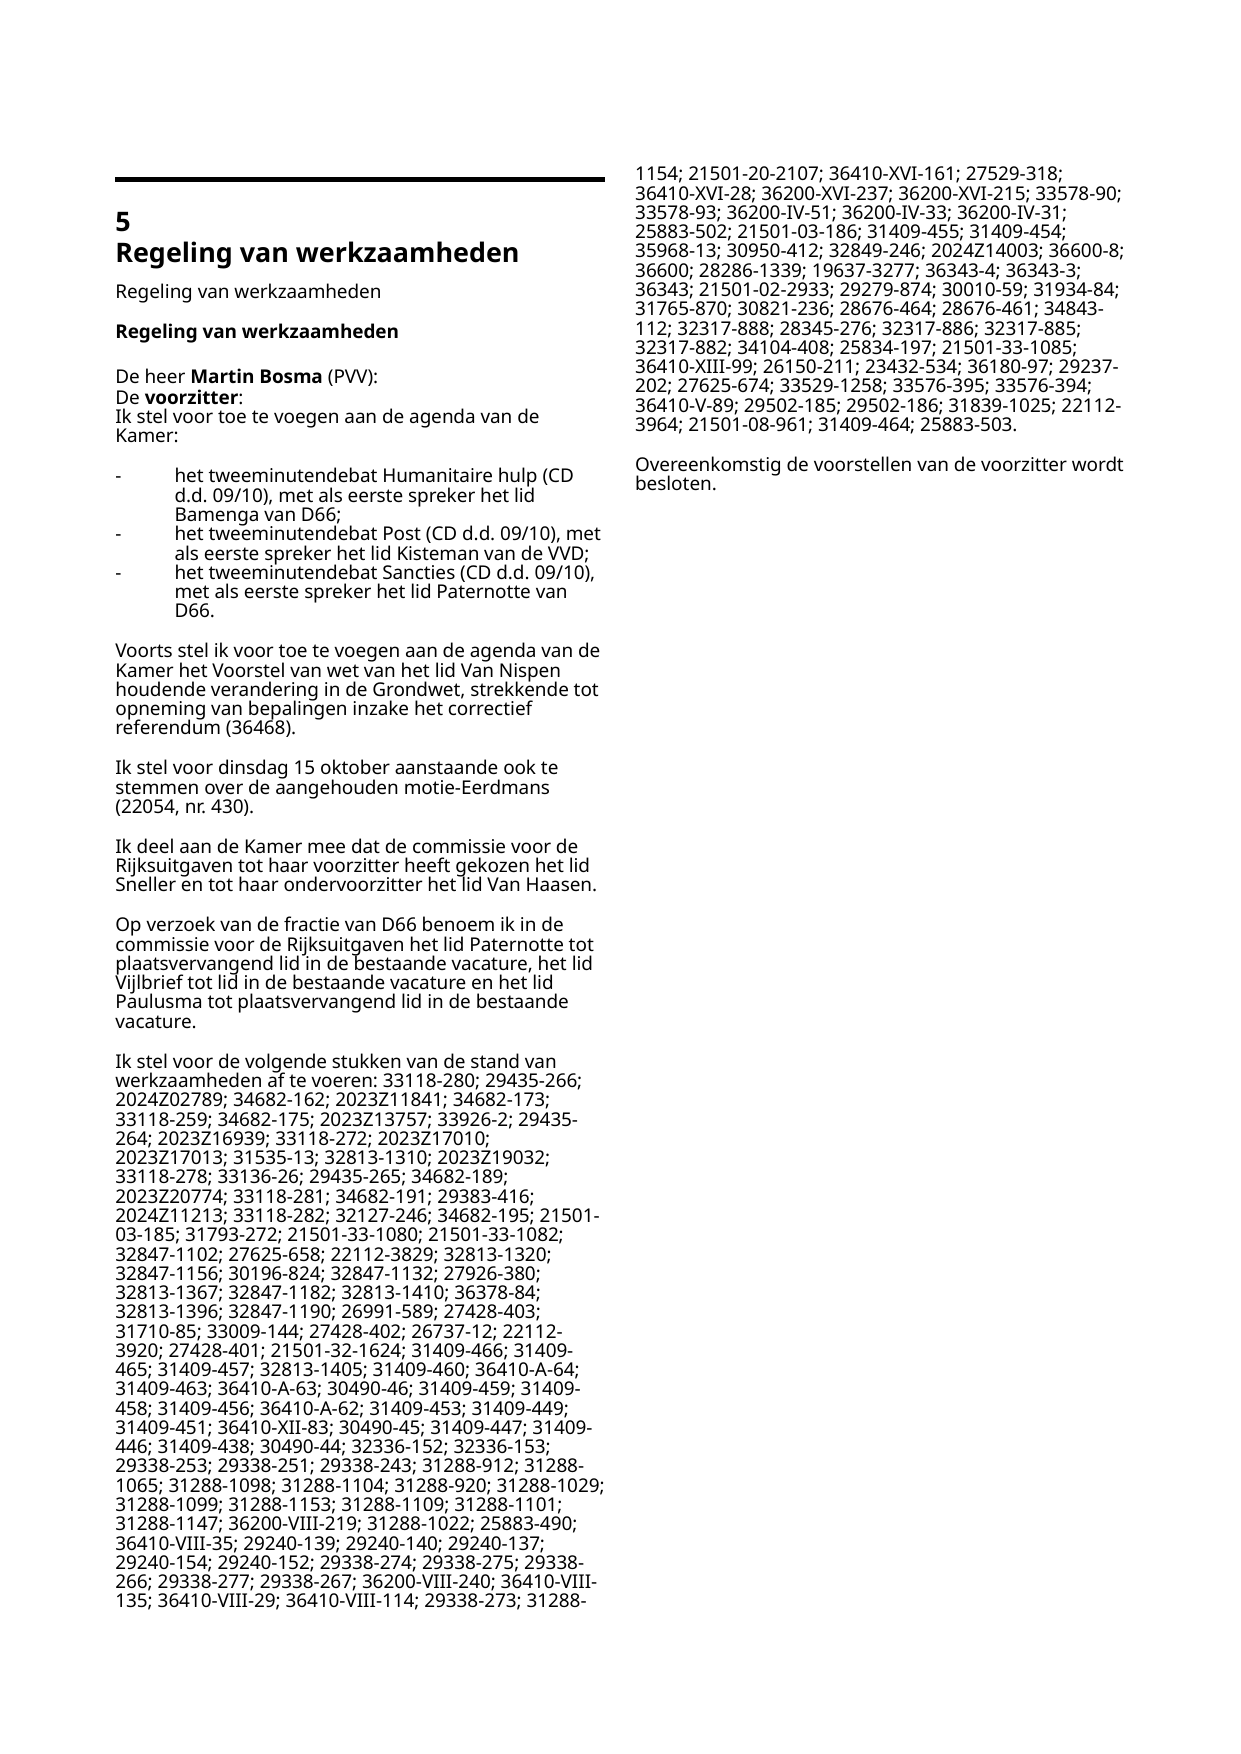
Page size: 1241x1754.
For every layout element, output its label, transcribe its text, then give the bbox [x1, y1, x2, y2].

text 1154; 21501-20-2107; 36410-XVI-161; 27529-318; 36410-XVI-28; 36200-XVI-237; 36200-XVI-215; 33578-90; 33578-93; 36200-IV-51; 36200-IV-33; 36200-IV-31; 25883-502; 21501-03-186; 31409-455; 31409-454; 35968-13; 30950-412; 32849-246; 2024Z14003; 36600-8; 36600; 28286-1339; 19637-3277; 36343-4; 36343-3; 36343; 21501-02-2933; 29279-874; 30010-59; 31934-84; 31765-870; 30821-236; 28676-464; 28676-461; 34843-112; 32317-888; 28345-276; 32317-886; 32317-885; 32317-882; 34104-408; 25834-197; 21501-33-1085; 36410-XIII-99; 26150-211; 23432-534; 36180-97; 29237-202; 27625-674; 33529-1258; 33576-395; 33576-394; 36410-V-89; 29502-185; 29502-186; 31839-1025; 22112-3964; 21501-08-961; 31409-464; 25883-503. [635, 165, 1125, 435]
text 5 [115, 203, 605, 239]
list het tweeminutendebat Humanitaire hulp (CD d.d. 09/10), met als eerste spreker het lid Bamenga van D66; [115, 467, 605, 525]
text Regeling van werkzaamheden [115, 283, 605, 302]
text Ik deel aan de Kamer mee dat de commissie voor de Rijksuitgaven tot haar voorzitter heeft gekozen het lid Sneller en tot haar ondervoorzitter het lid Van Haasen. [115, 838, 605, 896]
list het tweeminutendebat Sancties (CD d.d. 09/10), met als eerste spreker het lid Paternotte van D66. [115, 564, 605, 622]
text De voorzitter: [115, 389, 605, 408]
text Ik stel voor dinsdag 15 oktober aanstaande ook te stemmen over de aangehouden motie-Eerdmans (22054, nr. 430). [115, 759, 605, 817]
text Overeenkomstig de voorstellen van de voorzitter wordt besloten. [635, 456, 1125, 494]
text Voorts stel ik voor toe te voegen aan de agenda van de Kamer het Voorstel van wet van het lid Van Nispen houdende verandering in de Grondwet, strekkende tot opneming van bepalingen inzake het correctief referendum (36468). [115, 642, 605, 739]
text Ik stel voor toe te voegen aan de agenda van de Kamer: [115, 408, 605, 447]
list het tweeminutendebat Post (CD d.d. 09/10), met als eerste spreker het lid Kisteman van de VVD; [115, 525, 605, 564]
text De heer Martin Bosma (PVV): [115, 363, 605, 389]
text Op verzoek van de fractie van D66 benoem ik in de commissie voor de Rijksuitgaven het lid Paternotte tot plaatsvervangend lid in de bestaande vacature, het lid Vijlbrief tot lid in de bestaande vacature en het lid Paulusma tot plaatsvervangend lid in de bestaande vacature. [115, 916, 605, 1032]
text Regeling van werkzaamheden [115, 239, 605, 283]
text Ik stel voor de volgende stukken van de stand van werkzaamheden af te voeren: 33118-280; 29435-266; 2024Z02789; 34682-162; 2023Z11841; 34682-173; 33118-259; 34682-175; 2023Z13757; 33926-2; 29435-264; 2023Z16939; 33118-272; 2023Z17010; 2023Z17013; 31535-13; 32813-1310; 2023Z19032; 33118-278; 33136-26; 29435-265; 34682-189; 2023Z20774; 33118-281; 34682-191; 29383-416; 2024Z11213; 33118-282; 32127-246; 34682-195; 21501-03-185; 31793-272; 21501-33-1080; 21501-33-1082; 32847-1102; 27625-658; 22112-3829; 32813-1320; 32847-1156; 30196-824; 32847-1132; 27926-380; 32813-1367; 32847-1182; 32813-1410; 36378-84; 32813-1396; 32847-1190; 26991-589; 27428-403; 31710-85; 33009-144; 27428-402; 26737-12; 22112-3920; 27428-401; 21501-32-1624; 31409-466; 31409-465; 31409-457; 32813-1405; 31409-460; 36410-A-64; 31409-463; 36410-A-63; 30490-46; 31409-459; 31409-458; 31409-456; 36410-A-62; 31409-453; 31409-449; 31409-451; 36410-XII-83; 30490-45; 31409-447; 31409-446; 31409-438; 30490-44; 32336-152; 32336-153; 29338-253; 29338-251; 29338-243; 31288-912; 31288-1065; 31288-1098; 31288-1104; 31288-920; 31288-1029; 31288-1099; 31288-1153; 31288-1109; 31288-1101; 31288-1147; 36200-VIII-219; 31288-1022; 25883-490; 36410-VIII-35; 29240-139; 29240-140; 29240-137; 29240-154; 29240-152; 29338-274; 29338-275; 29338-266; 29338-277; 29338-267; 36200-VIII-240; 36410-VIII-135; 36410-VIII-29; 36410-VIII-114; 29338-273; 31288- [115, 1053, 605, 1612]
text Regeling van werkzaamheden [115, 323, 605, 342]
